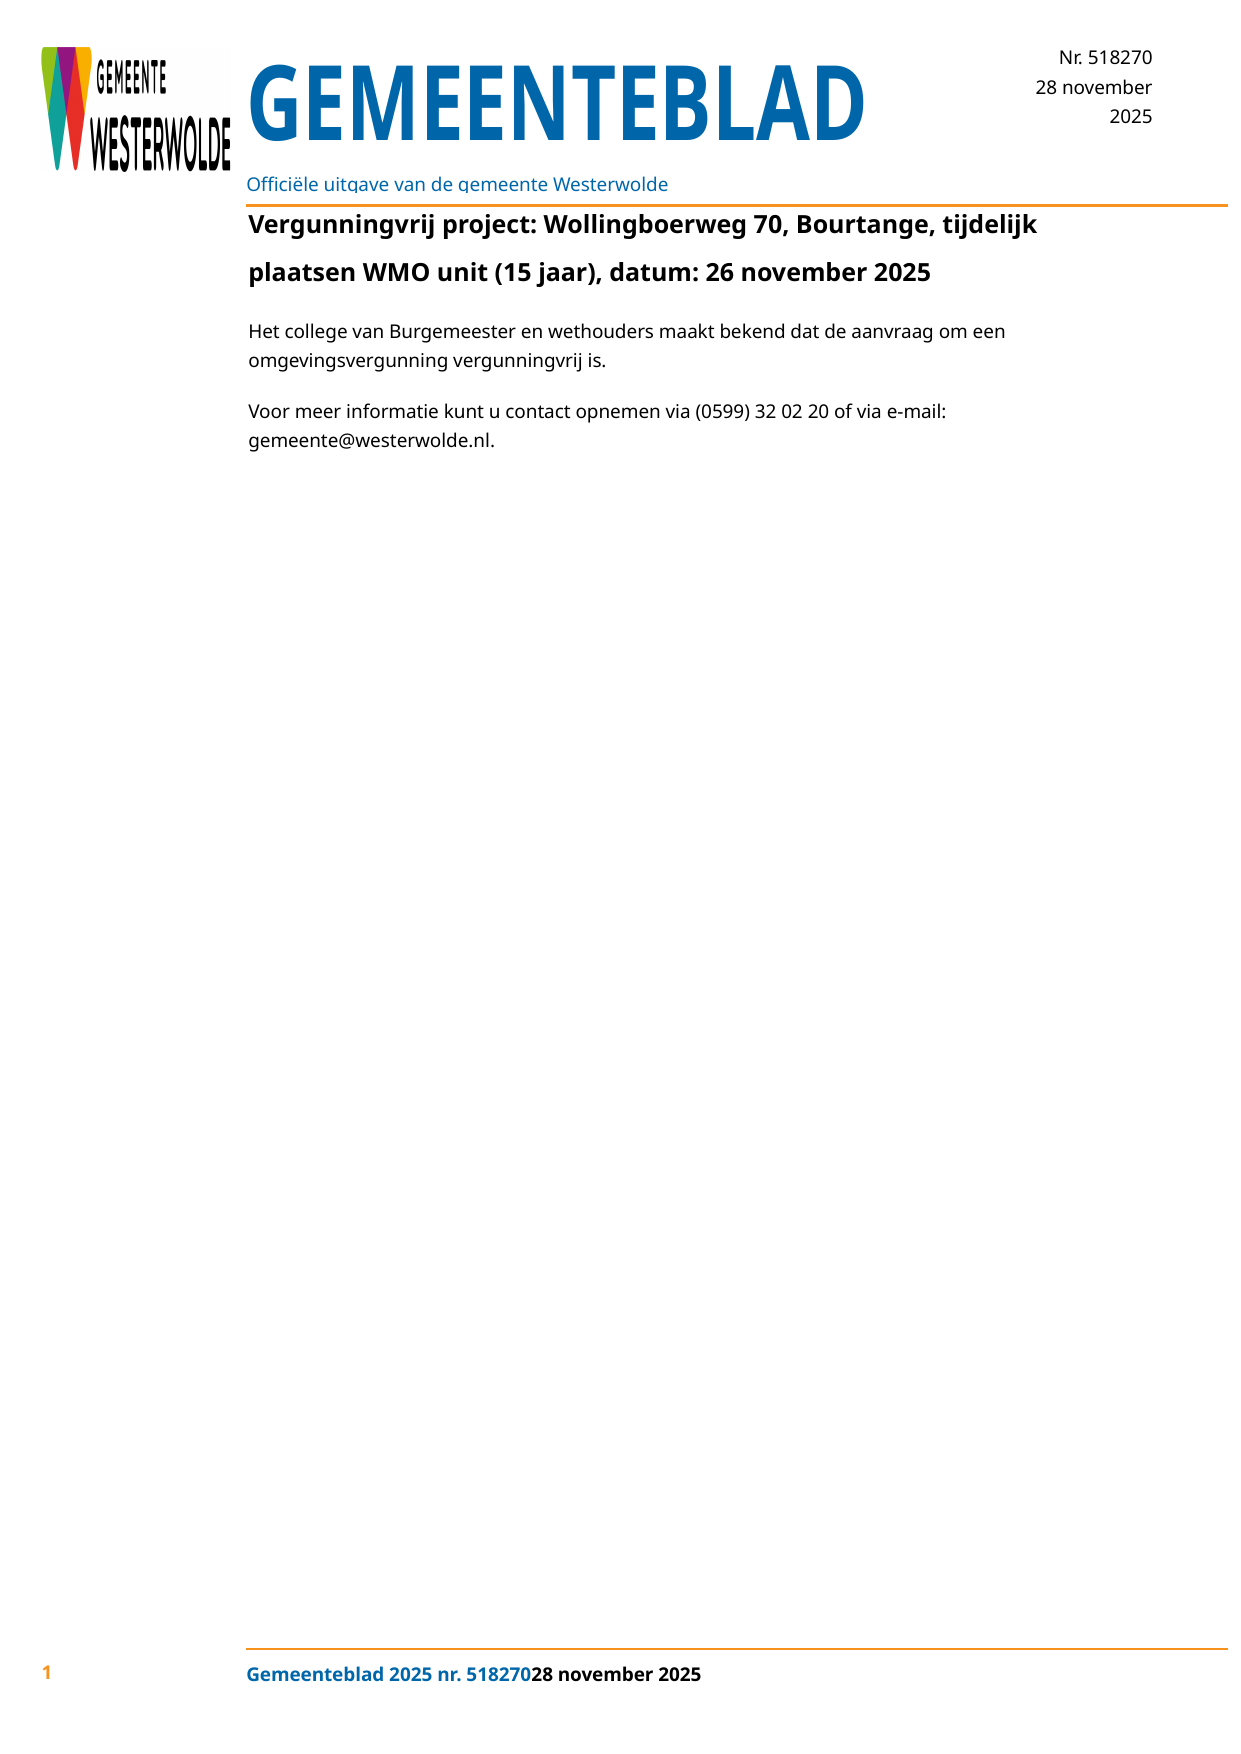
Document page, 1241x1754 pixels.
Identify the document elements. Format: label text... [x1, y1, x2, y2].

text Vergunningvrij project: Wollingboerweg 70, Bourtange, tijdelijk plaatsen WMO unit (15 jaar), datum: 26 november 2025 [248, 207, 1152, 288]
text Het college van Burgemeester en wethouders maakt bekend dat de aanvraag om een omgevingsvergunning vergunningvrij is. [248, 318, 1152, 373]
text Voor meer informatie kunt u contact opnemen via (0599) 32 02 20 of via e-mail: gemeente@westerwolde.nl. [248, 398, 1152, 453]
picture [41, 47, 231, 172]
